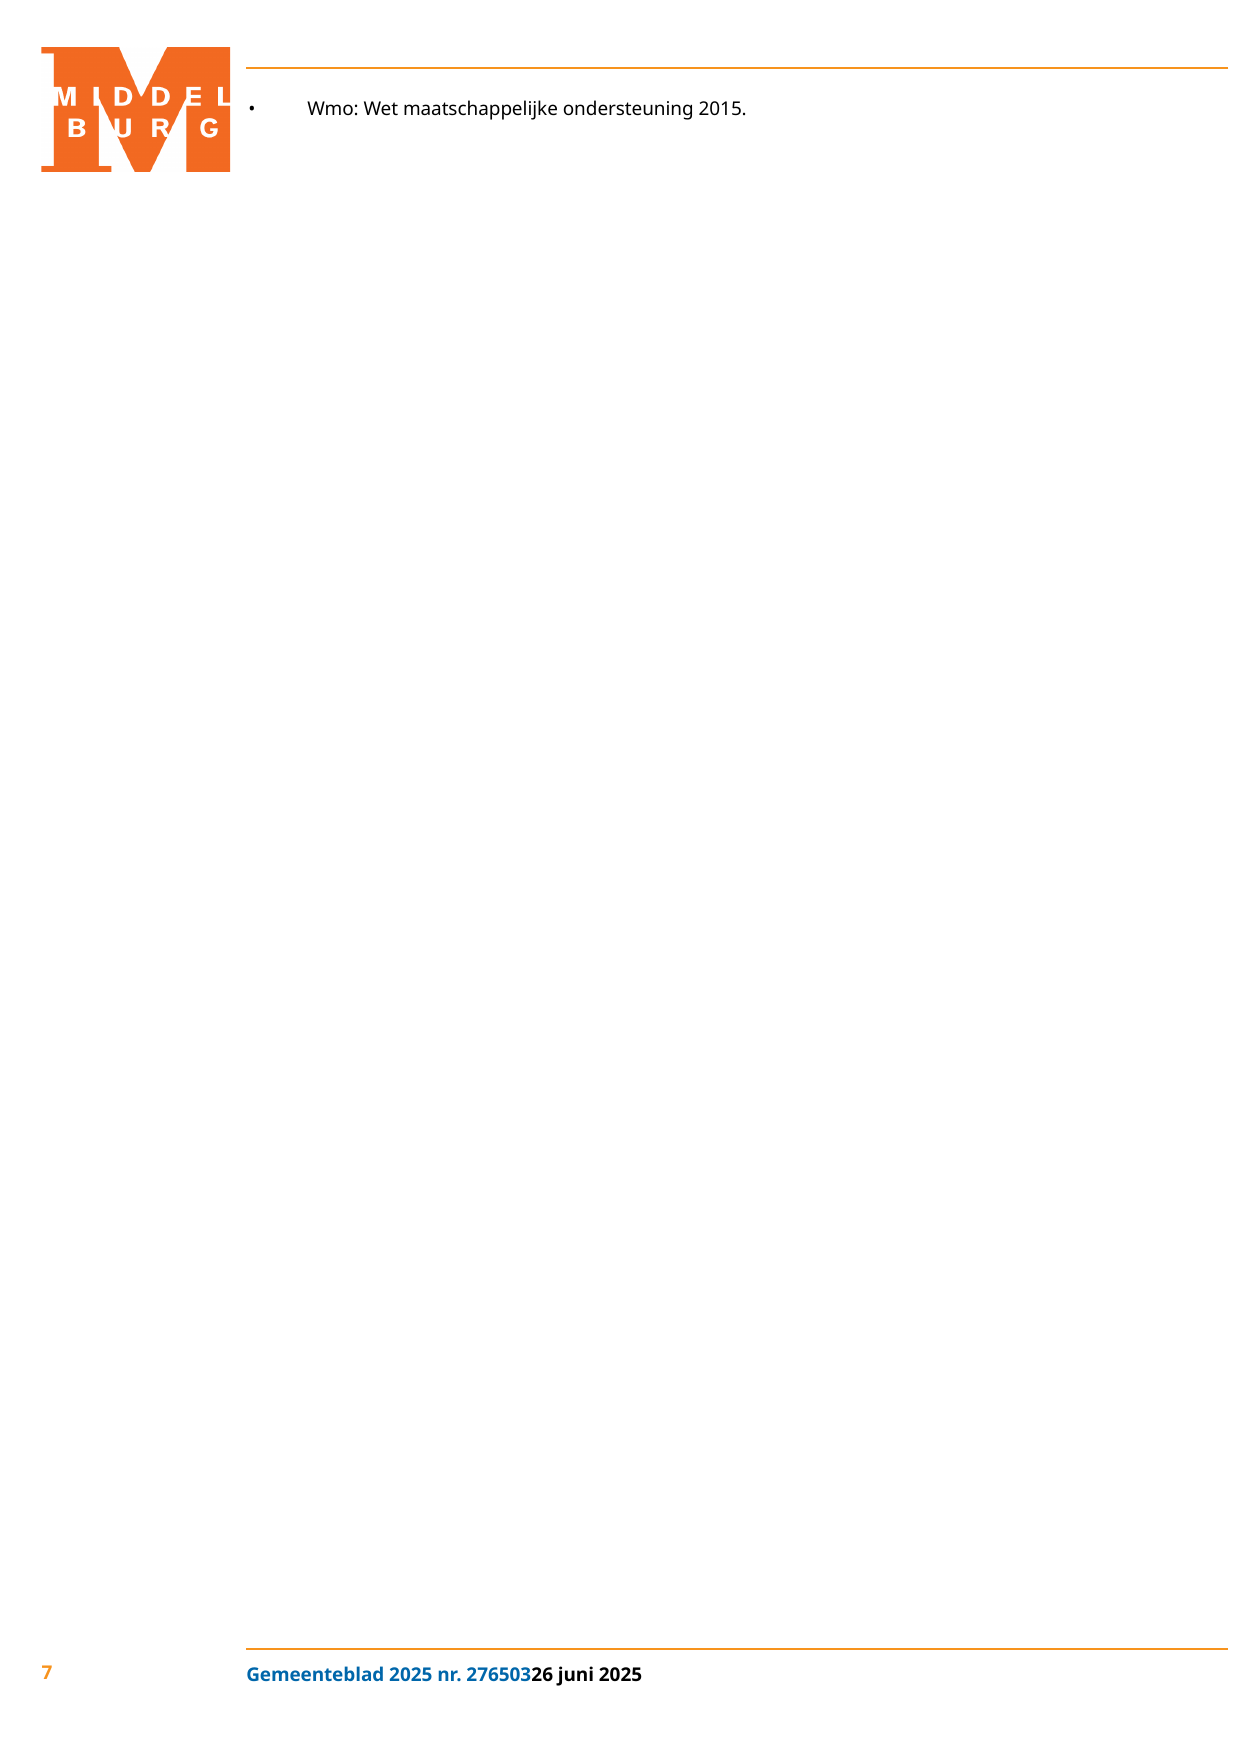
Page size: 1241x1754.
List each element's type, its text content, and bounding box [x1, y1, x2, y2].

picture [41, 47, 231, 172]
list Wmo: Wet maatschappelijke ondersteuning 2015. [248, 95, 1152, 121]
